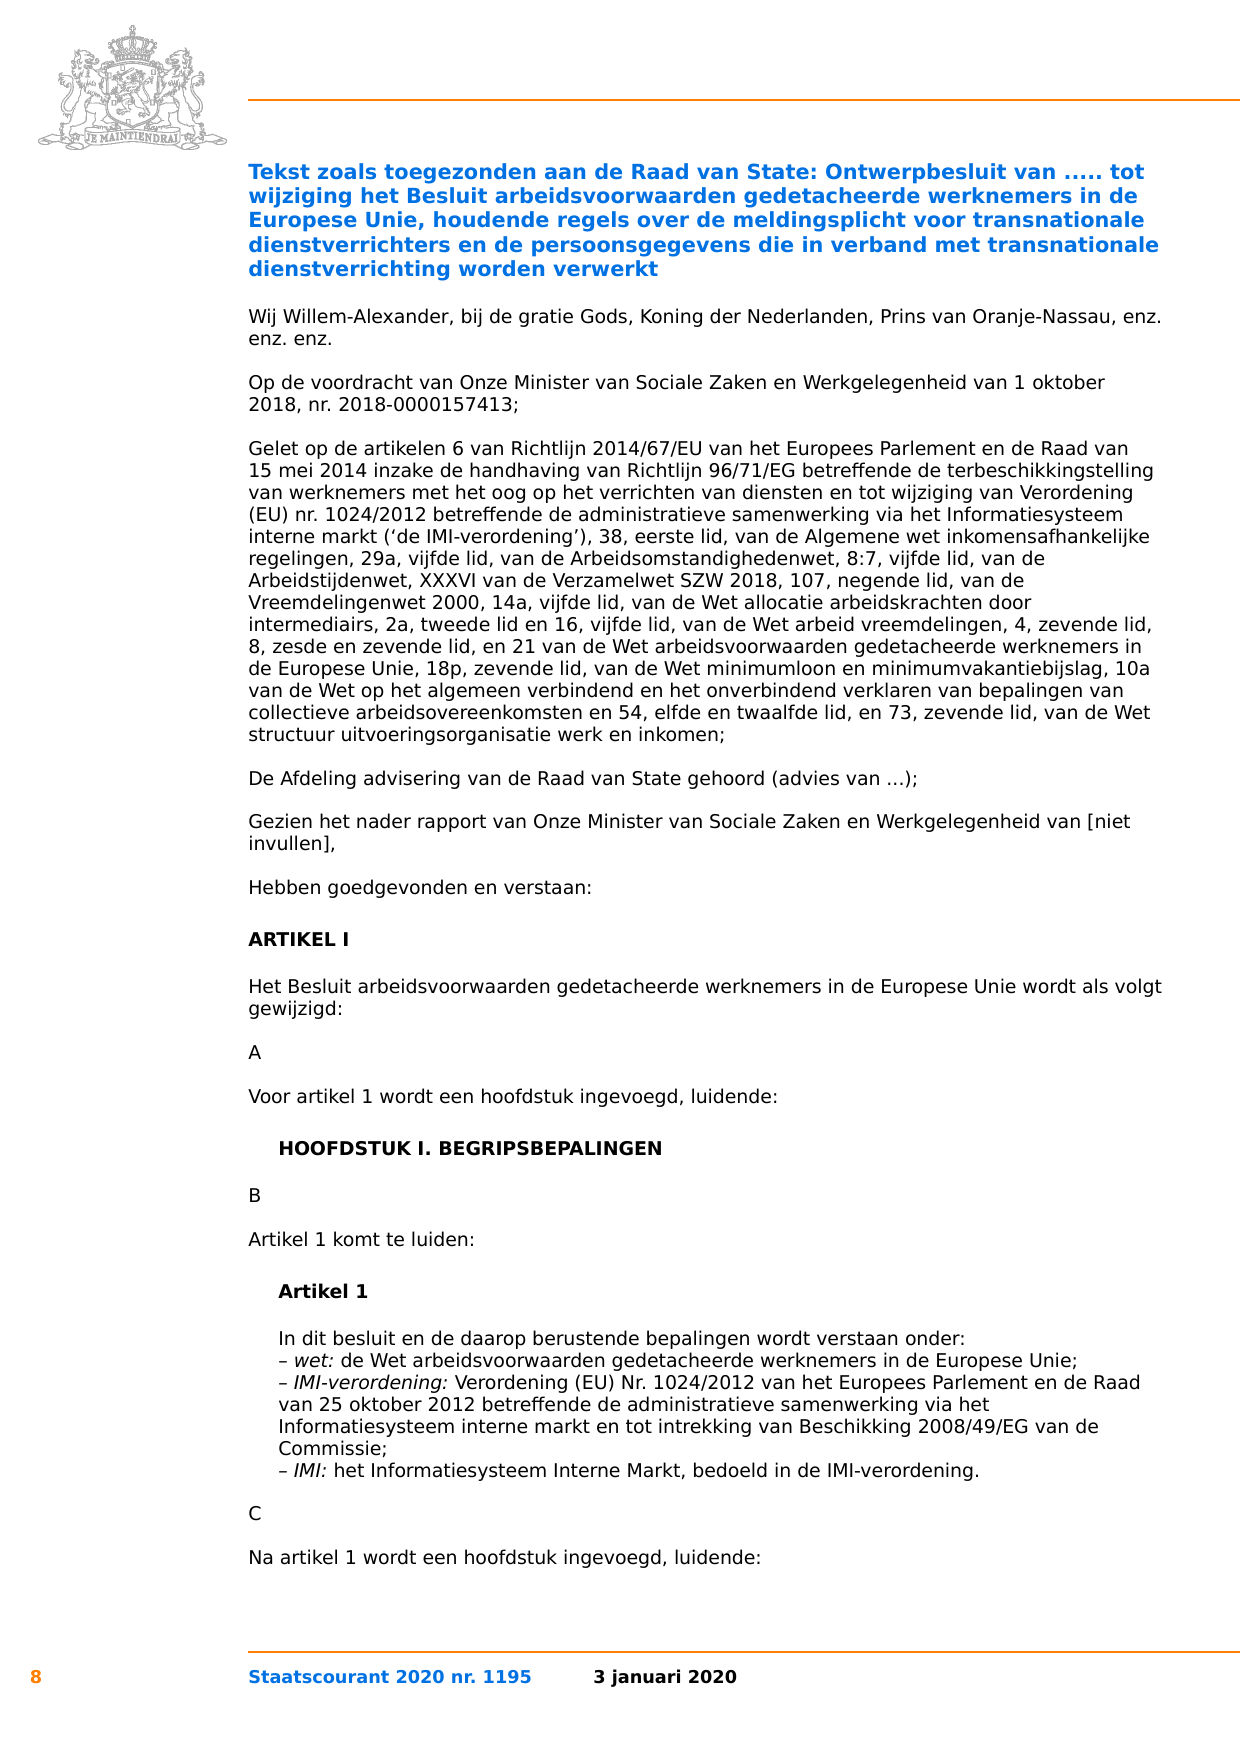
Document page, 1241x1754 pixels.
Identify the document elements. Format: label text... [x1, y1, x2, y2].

text Hebben goedgevonden en verstaan: [248, 877, 1163, 899]
text – IMI-verordening: Verordening (EU) Nr. 1024/2012 van het Europees Parlement en de Raad van 25 oktober 2012 betreffende de administratieve samenwerking via het Informatiesysteem interne markt en tot intrekking van Beschikking 2008/49/EG van de Commissie; [278, 1372, 1163, 1459]
text De Afdeling advisering van de Raad van State gehoord (advies van ...); [248, 767, 1163, 789]
text Artikel 1 komt te luiden: [248, 1229, 1163, 1251]
text Gelet op de artikelen 6 van Richtlijn 2014/67/EU van het Europees Parlement en de Raad van 15 mei 2014 inzake de handhaving van Richtlijn 96/71/EG betreffende de terbeschikkingstelling van werknemers met het oog op het verrichten van diensten en tot wijziging van Verordening (EU) nr. 1024/2012 betreffende de administratieve samenwerking via het Informatiesysteem interne markt (‘de IMI-verordening’), 38, eerste lid, van de Algemene wet inkomensafhankelijke regelingen, 29a, vijfde lid, van de Arbeidsomstandighedenwet, 8:7, vijfde lid, van de Arbeidstijdenwet, XXXVI van de Verzamelwet SZW 2018, 107, negende lid, van de Vreemdelingenwet 2000, 14a, vijfde lid, van de Wet allocatie arbeidskrachten door intermediairs, 2a, tweede lid en 16, vijfde lid, van de Wet arbeid vreemdelingen, 4, zevende lid, 8, zesde en zevende lid, en 21 van de Wet arbeidsvoorwaarden gedetacheerde werknemers in de Europese Unie, 18p, zevende lid, van de Wet minimumloon en minimumvakantiebijslag, 10a van de Wet op het algemeen verbindend en het onverbindend verklaren van bepalingen van collectieve arbeidsovereenkomsten en 54, elfde en twaalfde lid, en 73, zevende lid, van de Wet structuur uitvoeringsorganisatie werk en inkomen; [248, 438, 1163, 746]
subtitle Artikel 1 [278, 1281, 1163, 1303]
text Gezien het nader rapport van Onze Minister van Sociale Zaken en Werkgelegenheid van [niet invullen], [248, 811, 1163, 855]
subtitle ARTIKEL I [248, 929, 1163, 951]
text Voor artikel 1 wordt een hoofdstuk ingevoegd, luidende: [248, 1086, 1163, 1108]
text – IMI: het Informatiesysteem Interne Markt, bedoeld in de IMI-verordening. [278, 1459, 1163, 1481]
text Het Besluit arbeidsvoorwaarden gedetacheerde werknemers in de Europese Unie wordt als volgt gewijzigd: [248, 976, 1163, 1020]
picture [38, 25, 227, 150]
text Op de voordracht van Onze Minister van Sociale Zaken en Werkgelegenheid van 1 oktober 2018, nr. 2018-0000157413; [248, 372, 1163, 416]
text A [248, 1042, 1163, 1064]
text Na artikel 1 wordt een hoofdstuk ingevoegd, luidende: [248, 1547, 1163, 1569]
text B [248, 1185, 1163, 1207]
text – wet: de Wet arbeidsvoorwaarden gedetacheerde werknemers in de Europese Unie; [278, 1349, 1163, 1372]
text In dit besluit en de daarop berustende bepalingen wordt verstaan onder: [278, 1328, 1163, 1349]
subtitle HOOFDSTUK I. BEGRIPSBEPALINGEN [278, 1138, 1163, 1160]
subtitle Tekst zoals toegezonden aan de Raad van State: Ontwerpbesluit van ..... tot wijziging het Besluit arbeidsvoorwaarden gedetacheerde werknemers in de Europese Unie, houdende regels over de meldingsplicht voor transnationale dienstverrichters en de persoonsgegevens die in verband met transnationale dienstverrichting worden verwerkt [248, 160, 1163, 281]
text Wij Willem-Alexander, bij de gratie Gods, Koning der Nederlanden, Prins van Oranje-Nassau, enz. enz. enz. [248, 306, 1163, 350]
text C [248, 1503, 1163, 1525]
